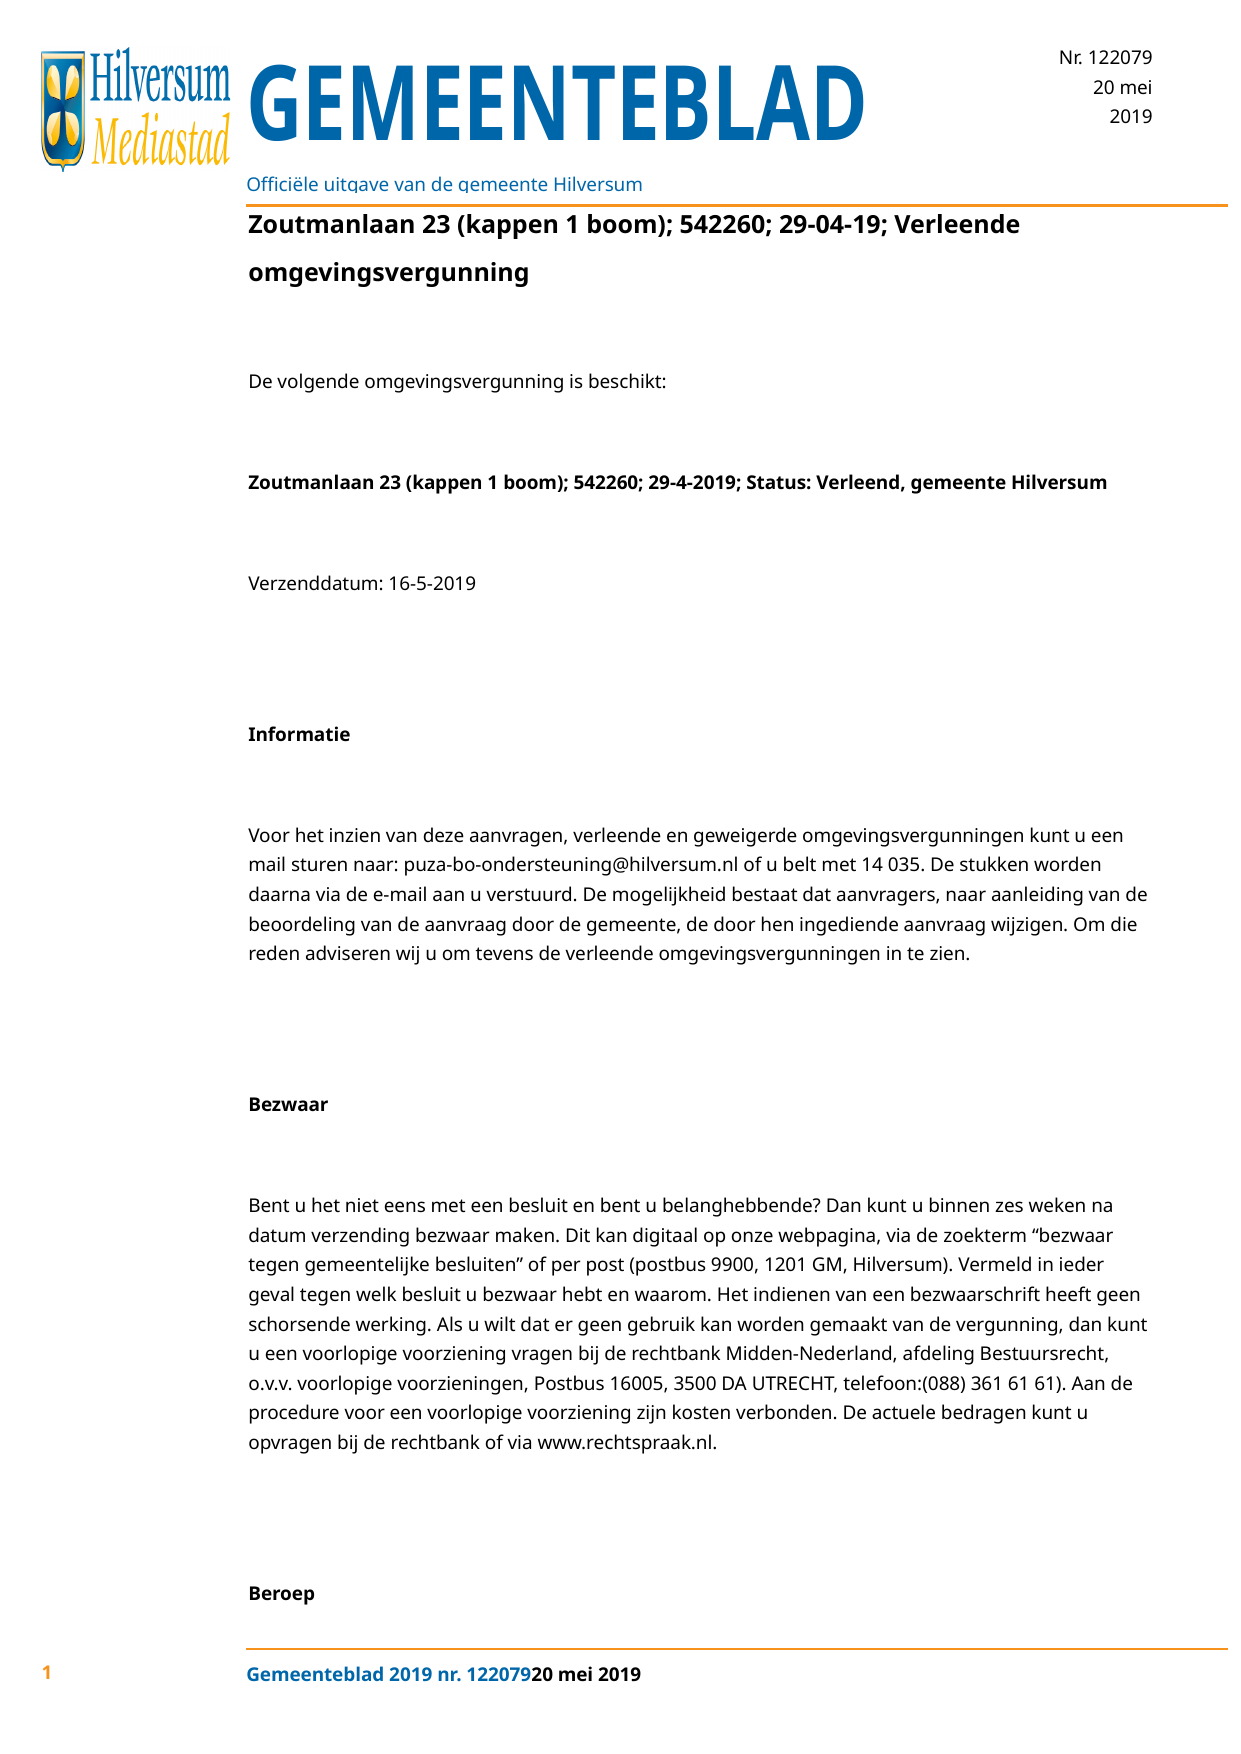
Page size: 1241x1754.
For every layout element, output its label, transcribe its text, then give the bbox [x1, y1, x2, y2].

text Voor het inzien van deze aanvragen, verleende en geweigerde omgevingsvergunningen kunt u een mail sturen naar: puza-bo-ondersteuning@hilversum.nl of u belt met 14 035. De stukken worden daarna via de e-mail aan u verstuurd. De mogelijkheid bestaat dat aanvragers, naar aanleiding van de beoordeling van de aanvraag door de gemeente, de door hen ingediende aanvraag wijzigen. Om die reden adviseren wij u om tevens de verleende omgevingsvergunningen in te zien. [248, 822, 1152, 966]
picture [41, 47, 231, 172]
text De volgende omgevingsvergunning is beschikt: [248, 368, 1152, 394]
text Bezwaar [248, 1092, 1152, 1117]
text Bent u het niet eens met een besluit en bent u belanghebbende? Dan kunt u binnen zes weken na datum verzending bezwaar maken. Dit kan digitaal op onze webpagina, via de zoekterm “bezwaar tegen gemeentelijke besluiten” of per post (postbus 9900, 1201 GM, Hilversum). Vermeld in ieder geval tegen welk besluit u bezwaar hebt en waarom. Het indienen van een bezwaarschrift heeft geen schorsende werking. Als u wilt dat er geen gebruik kan worden gemaakt van de vergunning, dan kunt u een voorlopige voorziening vragen bij de rechtbank Midden-Nederland, afdeling Bestuursrecht, o.v.v. voorlopige voorzieningen, Postbus 16005, 3500 DA UTRECHT, telefoon:(088) 361 61 61). Aan de procedure voor een voorlopige voorziening zijn kosten verbonden. De actuele bedragen kunt u opvragen bij de rechtbank of via www.rechtspraak.nl. [248, 1192, 1152, 1455]
text Informatie [248, 721, 1152, 747]
text Zoutmanlaan 23 (kappen 1 boom); 542260; 29-04-19; Verleende omgevingsvergunning [248, 207, 1152, 288]
text Zoutmanlaan 23 (kappen 1 boom); 542260; 29-4-2019; Status: Verleend, gemeente Hilversum [248, 469, 1152, 495]
text Beroep [248, 1580, 1152, 1606]
text Verzenddatum: 16-5-2019 [248, 570, 1152, 596]
